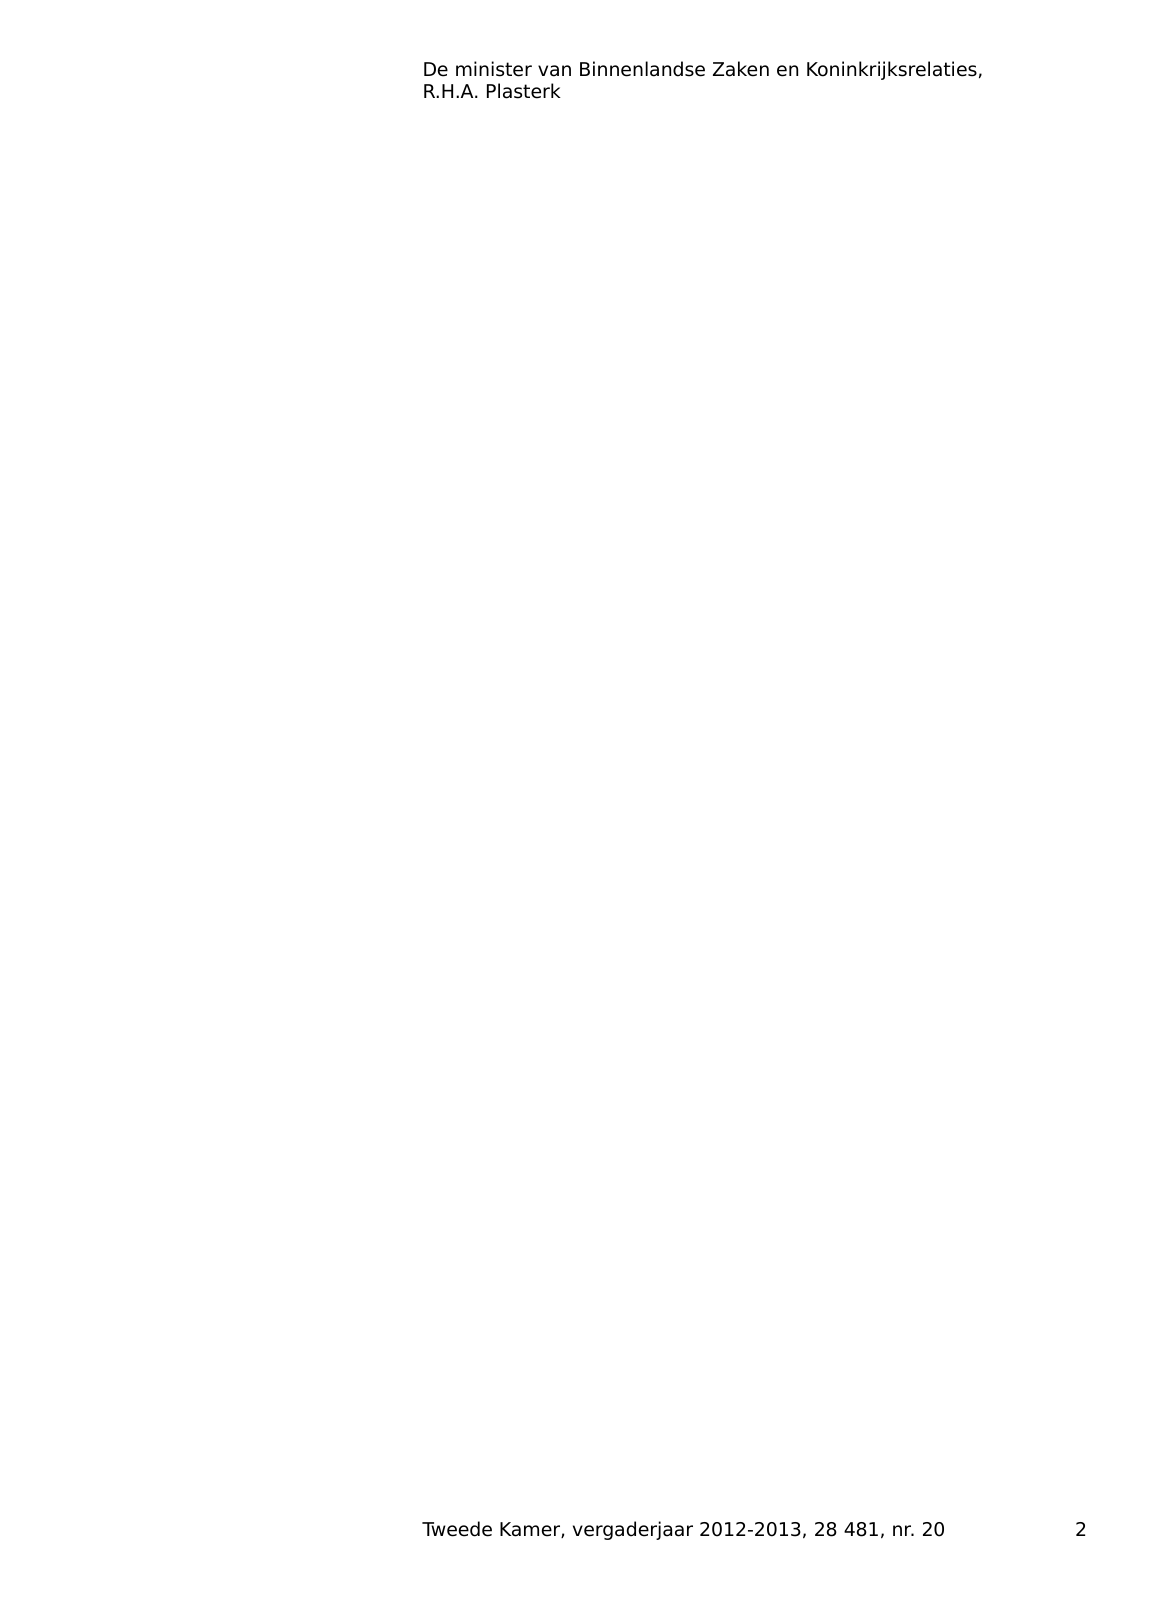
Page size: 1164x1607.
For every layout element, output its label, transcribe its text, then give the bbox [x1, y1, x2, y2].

text De minister van Binnenlandse Zaken en Koninkrijksrelaties, R.H.A. Plasterk [422, 59, 1087, 103]
